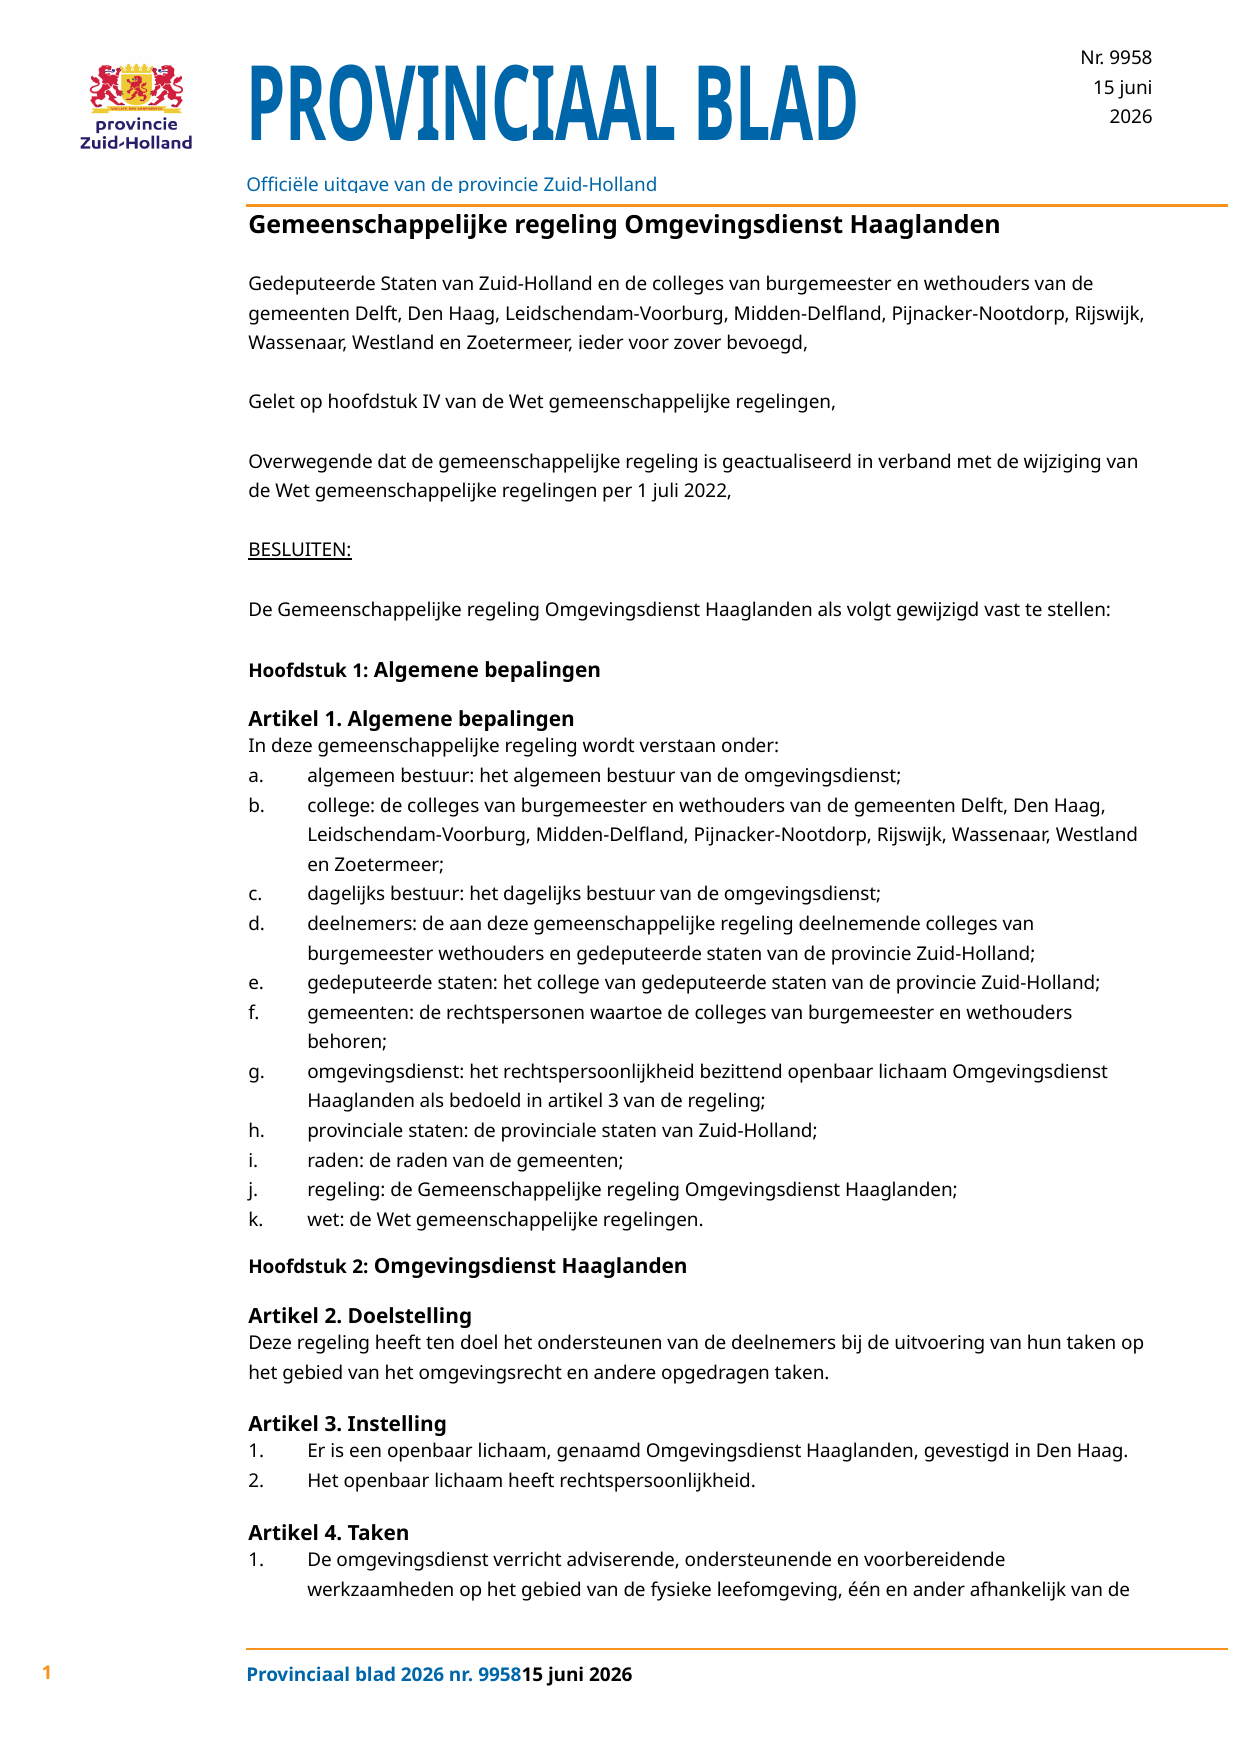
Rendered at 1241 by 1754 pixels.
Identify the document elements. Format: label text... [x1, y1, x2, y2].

text De Gemeenschappelijke regeling Omgevingsdienst Haaglanden als volgt gewijzigd vast te stellen: [248, 596, 1152, 621]
text Hoofdstuk 2: Omgevingsdienst Haaglanden [248, 1252, 1152, 1280]
text Hoofdstuk 1: Algemene bepalingen [248, 655, 1152, 683]
list raden: de raden van de gemeenten; [248, 1147, 1152, 1172]
list regeling: de Gemeenschappelijke regeling Omgevingsdienst Haaglanden; [248, 1176, 1152, 1202]
list college: de colleges van burgemeester en wethouders van de gemeenten Delft, Den Haag, Leidschendam-Voorburg, Midden-Delfland, Pijnacker-Nootdorp, Rijswijk, Wassenaar, Westland en Zoetermeer; [248, 792, 1152, 877]
list De omgevingsdienst verricht adviserende, ondersteunende en voorbereidende werkzaamheden op het gebied van de fysieke leefomgeving, één en ander afhankelijk van de [248, 1546, 1152, 1601]
text Artikel 2. Doelstelling [248, 1301, 1152, 1329]
list Het openbaar lichaam heeft rechtspersoonlijkheid. [248, 1467, 1152, 1493]
text Deze regeling heeft ten doel het ondersteunen van de deelnemers bij de uitvoering van hun taken op het gebied van het omgevingsrecht en andere opgedragen taken. [248, 1329, 1152, 1384]
text Artikel 1. Algemene bepalingen [248, 704, 1152, 733]
text Gemeenschappelijke regeling Omgevingsdienst Haaglanden [248, 207, 1152, 241]
list algemeen bestuur: het algemeen bestuur van de omgevingsdienst; [248, 762, 1152, 788]
text BESLUITEN: [248, 537, 1152, 562]
list dagelijks bestuur: het dagelijks bestuur van de omgevingsdienst; [248, 881, 1152, 906]
text In deze gemeenschappelijke regeling wordt verstaan onder: [248, 733, 1152, 758]
list wet: de Wet gemeenschappelijke regelingen. [248, 1206, 1152, 1232]
text Artikel 4. Taken [248, 1518, 1152, 1546]
list Er is een openbaar lichaam, genaamd Omgevingsdienst Haaglanden, gevestigd in Den Haag. [248, 1438, 1152, 1463]
list gedeputeerde staten: het college van gedeputeerde staten van de provincie Zuid-Holland; [248, 969, 1152, 995]
text Overwegende dat de gemeenschappelijke regeling is geactualiseerd in verband met de wijziging van de Wet gemeenschappelijke regelingen per 1 juli 2022, [248, 448, 1152, 503]
list deelnemers: de aan deze gemeenschappelijke regeling deelnemende colleges van burgemeester wethouders en gedeputeerde staten van de provincie Zuid-Holland; [248, 910, 1152, 965]
text Gelet op hoofdstuk IV van de Wet gemeenschappelijke regelingen, [248, 389, 1152, 414]
list provinciale staten: de provinciale staten van Zuid-Holland; [248, 1117, 1152, 1143]
list gemeenten: de rechtspersonen waartoe de colleges van burgemeester en wethouders behoren; [248, 999, 1152, 1054]
text Gedeputeerde Staten van Zuid-Holland en de colleges van burgemeester en wethouders van de gemeenten Delft, Den Haag, Leidschendam-Voorburg, Midden-Delfland, Pijnacker-Nootdorp, Rijswijk, Wassenaar, Westland en Zoetermeer, ieder voor zover bevoegd, [248, 270, 1152, 355]
text Artikel 3. Instelling [248, 1409, 1152, 1438]
picture [41, 47, 231, 172]
list omgevingsdienst: het rechtspersoonlijkheid bezittend openbaar lichaam Omgevingsdienst Haaglanden als bedoeld in artikel 3 van de regeling; [248, 1058, 1152, 1113]
